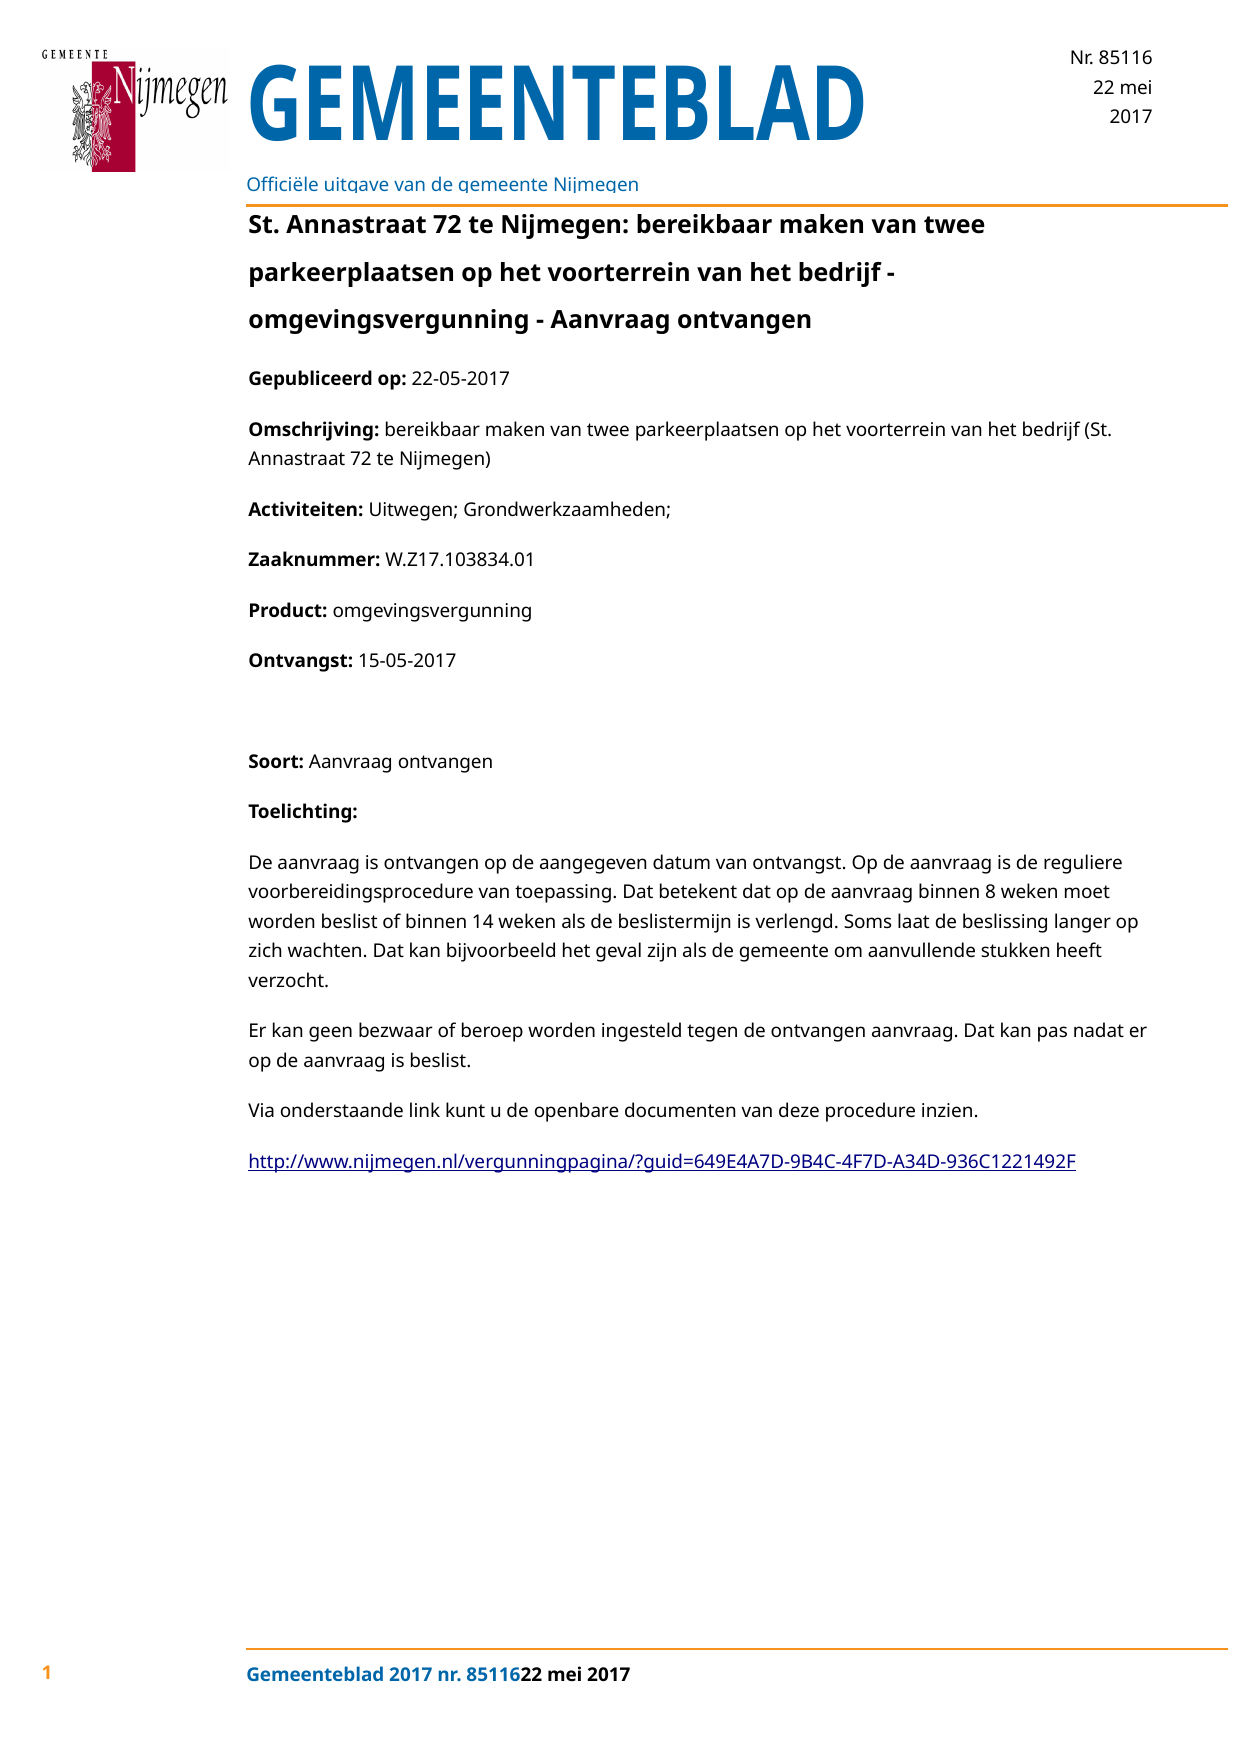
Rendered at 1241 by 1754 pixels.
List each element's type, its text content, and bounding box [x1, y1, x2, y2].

text Ontvangst: 15-05-2017 [248, 647, 1152, 673]
text Er kan geen bezwaar of beroep worden ingesteld tegen de ontvangen aanvraag. Dat kan pas nadat er op de aanvraag is beslist. [248, 1018, 1152, 1073]
text Soort: Aanvraag ontvangen [248, 748, 1152, 774]
text Gepubliceerd op: 22-05-2017 [248, 366, 1152, 391]
text Zaaknummer: W.Z17.103834.01 [248, 546, 1152, 572]
text Via onderstaande link kunt u de openbare documenten van deze procedure inzien. [248, 1098, 1152, 1123]
text http://www.nijmegen.nl/vergunningpagina/?guid=649E4A7D-9B4C-4F7D-A34D-936C1221492F [248, 1148, 1152, 1174]
text Toelichting: [248, 798, 1152, 824]
text Activiteiten: Uitwegen; Grondwerkzaamheden; [248, 496, 1152, 522]
text De aanvraag is ontvangen op de aangegeven datum van ontvangst. Op de aanvraag is de reguliere voorbereidingsprocedure van toepassing. Dat betekent dat op de aanvraag binnen 8 weken moet worden beslist of binnen 14 weken als de beslistermijn is verlengd. Soms laat de beslissing langer op zich wachten. Dat kan bijvoorbeeld het geval zijn als de gemeente om aanvullende stukken heeft verzocht. [248, 849, 1152, 993]
text Product: omgevingsvergunning [248, 597, 1152, 622]
picture [41, 47, 231, 172]
text Omschrijving: bereikbaar maken van twee parkeerplaatsen op het voorterrein van het bedrijf (St. Annastraat 72 te Nijmegen) [248, 416, 1152, 471]
text St. Annastraat 72 te Nijmegen: bereikbaar maken van twee parkeerplaatsen op het voorterrein van het bedrijf - omgevingsvergunning - Aanvraag ontvangen [248, 207, 1152, 336]
